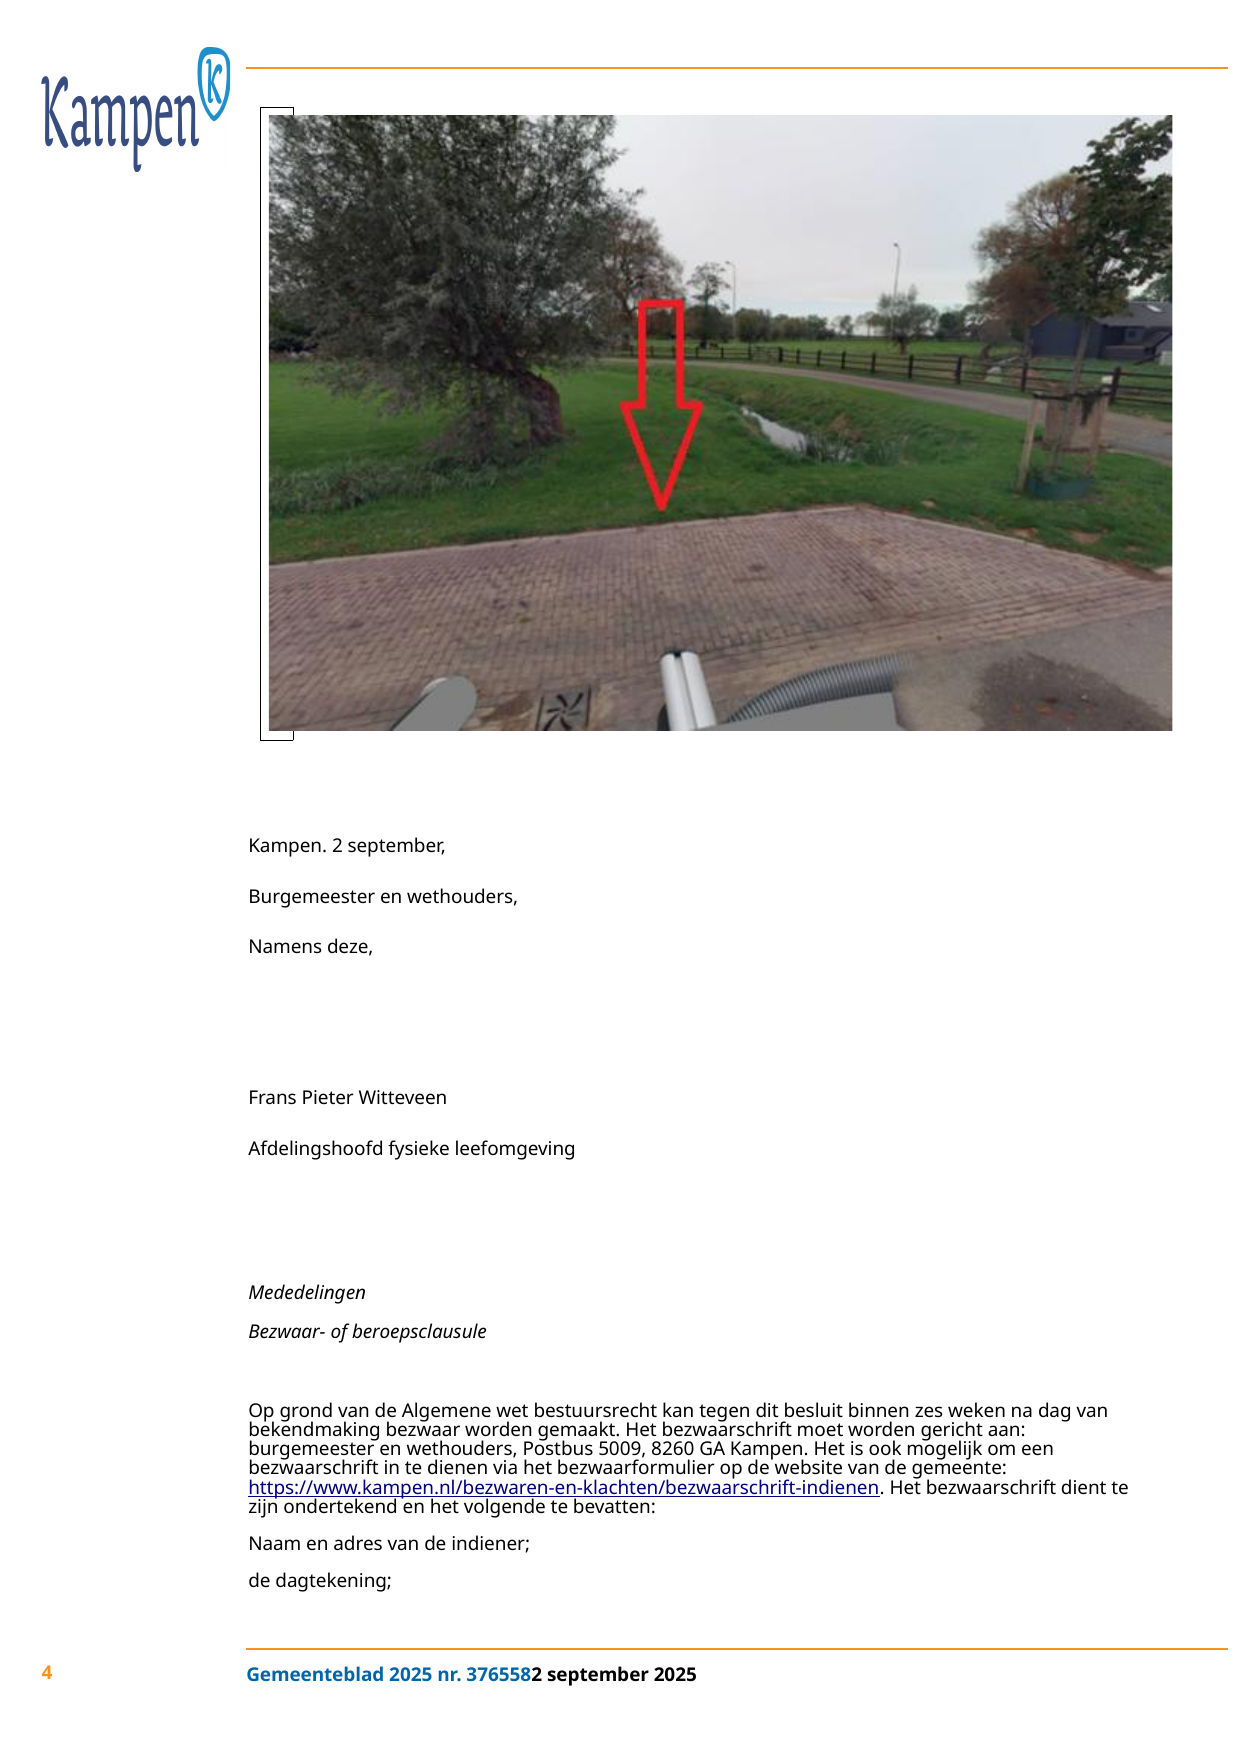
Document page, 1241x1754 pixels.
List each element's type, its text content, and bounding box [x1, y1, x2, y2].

text Bezwaar- of beroepsclausule [248, 1318, 1152, 1344]
picture [268, 115, 1173, 731]
text Afdelingshoofd fysieke leefomgeving [248, 1135, 1152, 1161]
picture [41, 47, 231, 172]
text Op grond van de Algemene wet bestuursrecht kan tegen dit besluit binnen zes weken na dag van bekendmaking bezwaar worden gemaakt. Het bezwaarschrift moet worden gericht aan: burgemeester en wethouders, Postbus 5009, 8260 GA Kampen. Het is ook mogelijk om een bezwaarschrift in te dienen via het bezwaarformulier op de website van de gemeente: https://www.kampen.nl/bezwaren-en-klachten/bezwaarschrift-indienen. Het bezwaarschrift dient te zijn ondertekend en het volgende te bevatten: [248, 1402, 1152, 1517]
text Mededelingen [248, 1279, 1152, 1305]
text de dagtekening; [248, 1572, 1152, 1591]
text Namens deze, [248, 933, 1152, 959]
text Burgemeester en wethouders, [248, 883, 1152, 909]
text Naam en adres van de indiener; [248, 1535, 1152, 1554]
text Frans Pieter Witteveen [248, 1084, 1152, 1110]
text Kampen. 2 september, [248, 832, 1152, 858]
